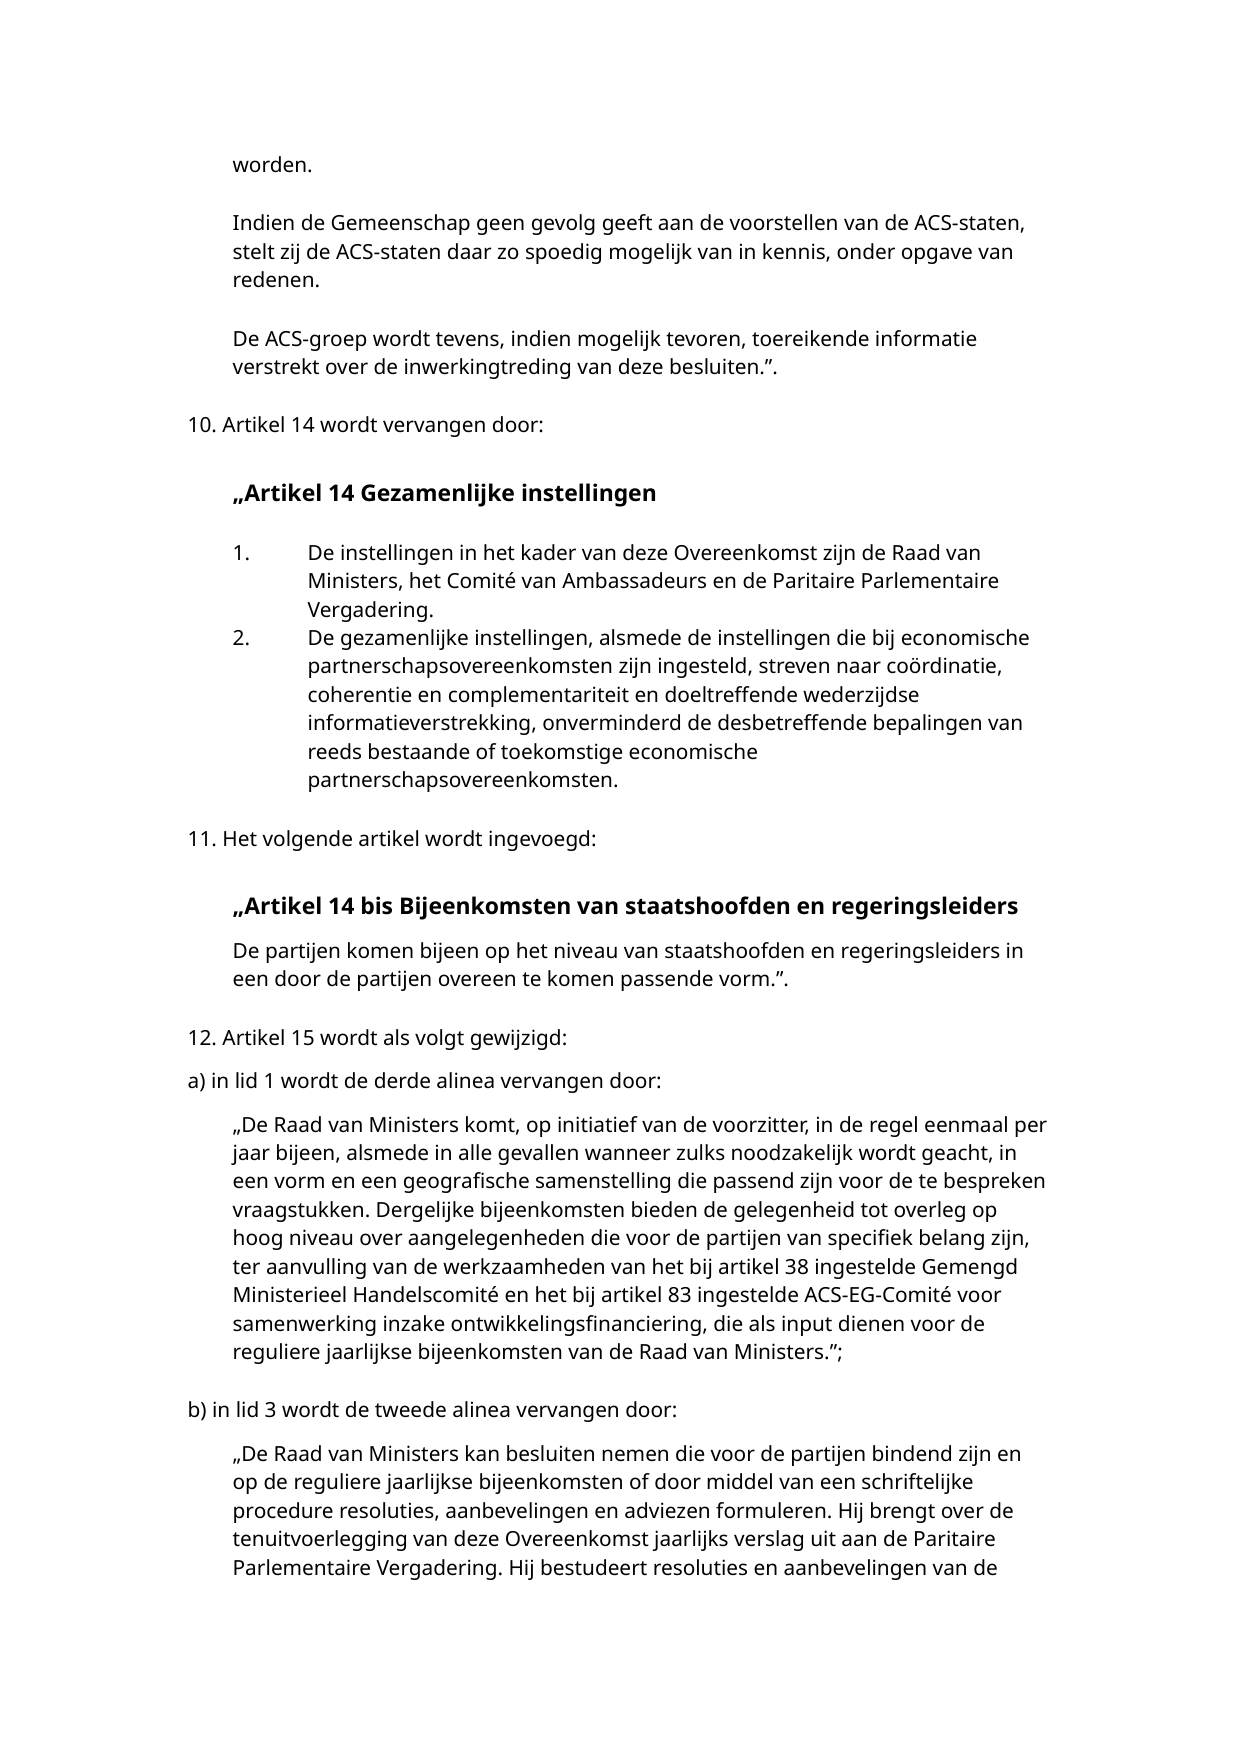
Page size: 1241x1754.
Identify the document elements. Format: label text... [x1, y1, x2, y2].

text 10. Artikel 14 wordt vervangen door: [187, 411, 1053, 439]
text worden. [232, 150, 1053, 178]
list De instellingen in het kader van deze Overeenkomst zijn de Raad van Ministers, het Comité van Ambassadeurs en de Paritaire Parlementaire Vergadering. [232, 538, 1053, 623]
text b) in lid 3 wordt de tweede alinea vervangen door: [187, 1396, 1053, 1424]
list De gezamenlijke instellingen, alsmede de instellingen die bij economische partnerschapsovereenkomsten zijn ingesteld, streven naar coördinatie, coherentie en complementariteit en doeltreffende wederzijdse informatieverstrekking, onverminderd de desbetreffende bepalingen van reeds bestaande of toekomstige economische partnerschapsovereenkomsten. [232, 623, 1053, 794]
text a) in lid 1 wordt de derde alinea vervangen door: [187, 1066, 1053, 1095]
subtitle „Artikel 14 Gezamenlijke instellingen [232, 477, 1053, 508]
text „De Raad van Ministers komt, op initiatief van de voorzitter, in de regel eenmaal per jaar bijeen, alsmede in alle gevallen wanneer zulks noodzakelijk wordt geacht, in een vorm en een geografische samenstelling die passend zijn voor de te bespreken vraagstukken. Dergelijke bijeenkomsten bieden de gelegenheid tot overleg op hoog niveau over aangelegenheden die voor de partijen van specifiek belang zijn, ter aanvulling van de werkzaamheden van het bij artikel 38 ingestelde Gemengd Ministerieel Handelscomité en het bij artikel 83 ingestelde ACS-EG-Comité voor samenwerking inzake ontwikkelingsfinanciering, die als input dienen voor de reguliere jaarlijkse bijeenkomsten van de Raad van Ministers.”; [232, 1110, 1053, 1366]
text „De Raad van Ministers kan besluiten nemen die voor de partijen bindend zijn en op de reguliere jaarlijkse bijeenkomsten of door middel van een schriftelijke procedure resoluties, aanbevelingen en adviezen formuleren. Hij brengt over de tenuitvoerlegging van deze Overeenkomst jaarlijks verslag uit aan de Paritaire Parlementaire Vergadering. Hij bestudeert resoluties en aanbevelingen van de [232, 1439, 1053, 1581]
text Indien de Gemeenschap geen gevolg geeft aan de voorstellen van de ACS-staten, stelt zij de ACS-staten daar zo spoedig mogelijk van in kennis, onder opgave van redenen. [232, 208, 1053, 294]
text 11. Het volgende artikel wordt ingevoegd: [187, 824, 1053, 852]
subtitle „Artikel 14 bis Bijeenkomsten van staatshoofden en regeringsleiders [232, 890, 1053, 921]
text De ACS-groep wordt tevens, indien mogelijk tevoren, toereikende informatie verstrekt over de inwerkingtreding van deze besluiten.”. [232, 324, 1053, 381]
text 12. Artikel 15 wordt als volgt gewijzigd: [187, 1023, 1053, 1051]
text De partijen komen bijeen op het niveau van staatshoofden en regeringsleiders in een door de partijen overeen te komen passende vorm.”. [232, 936, 1053, 993]
